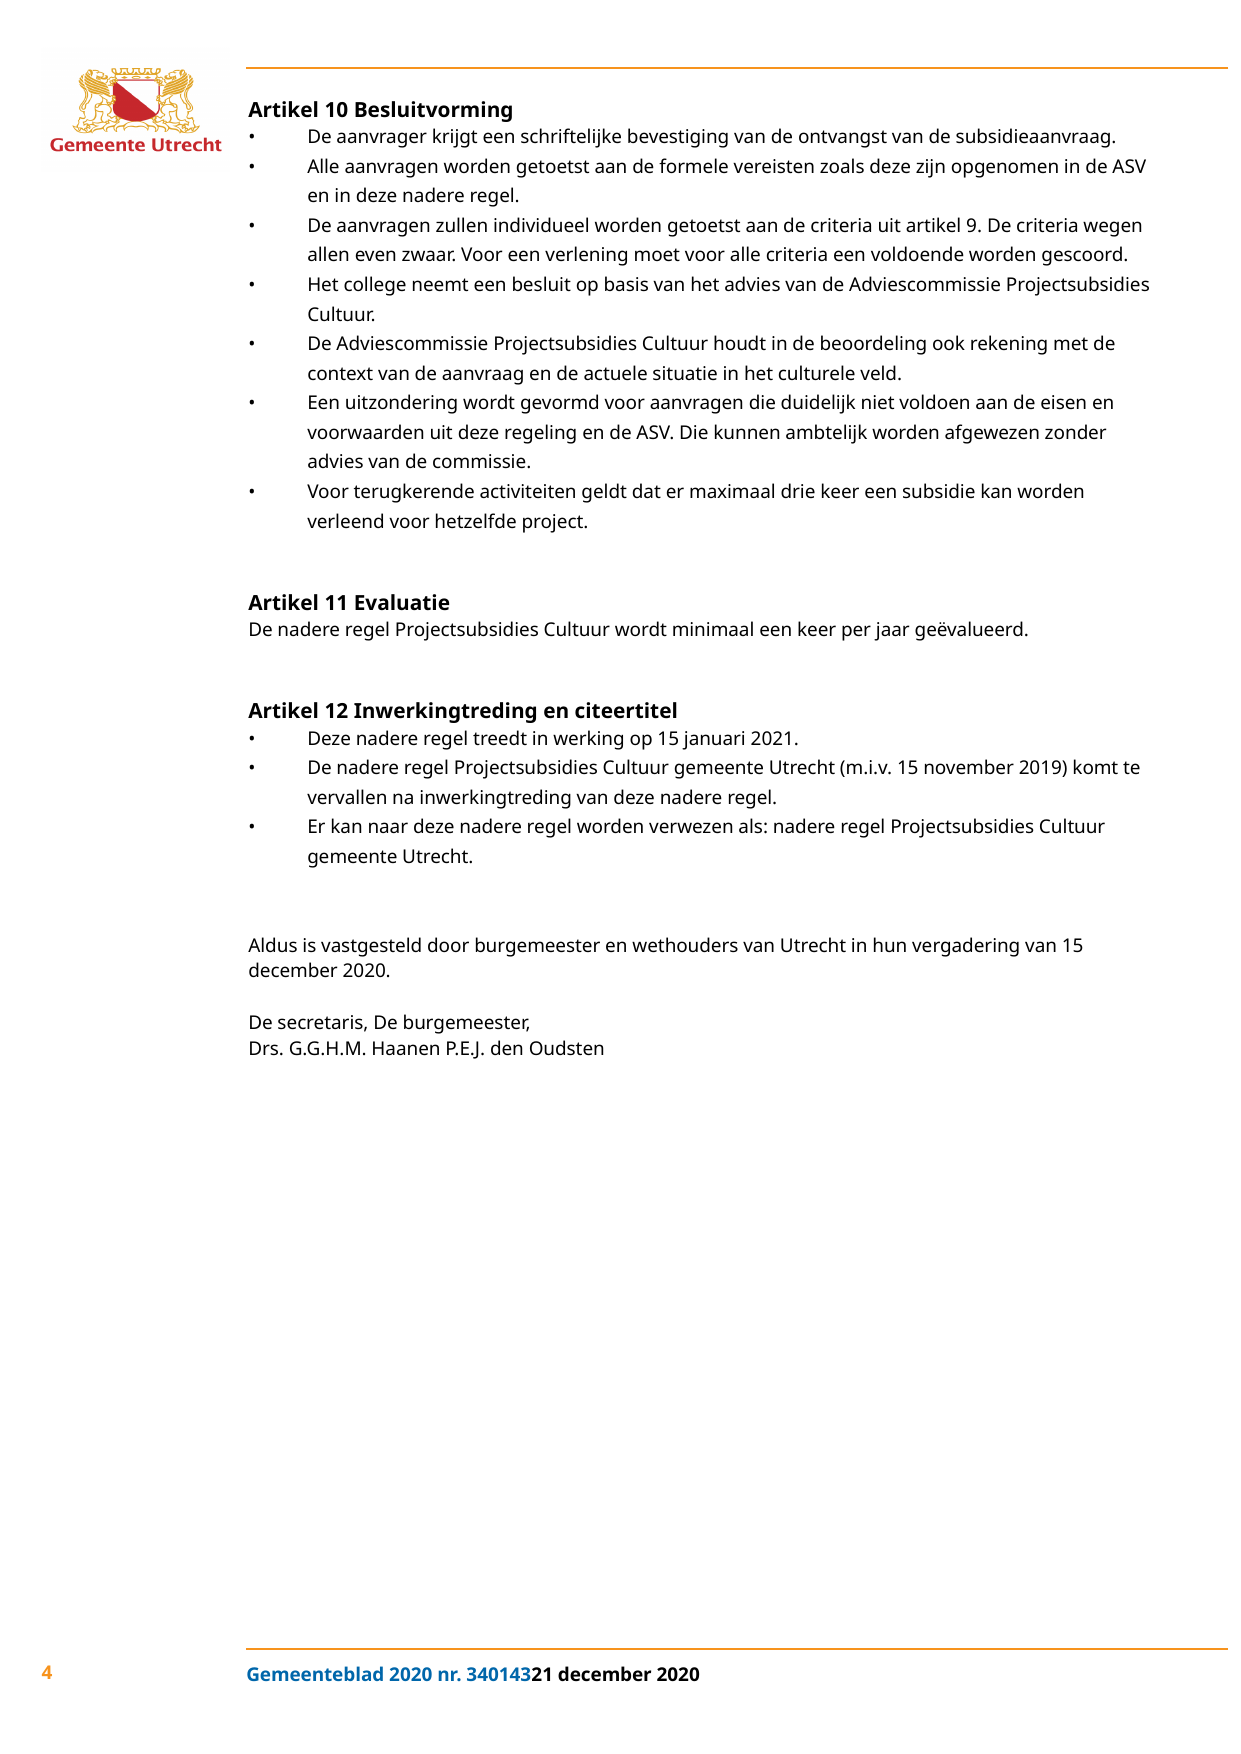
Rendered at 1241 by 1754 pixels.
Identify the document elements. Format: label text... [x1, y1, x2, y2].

text De nadere regel Projectsubsidies Cultuur wordt minimaal een keer per jaar geëvalueerd. [248, 616, 1152, 642]
list Deze nadere regel treedt in werking op 15 januari 2021. [248, 725, 1152, 750]
text Aldus is vastgesteld door burgemeester en wethouders van Utrecht in hun vergadering van 15 december 2020. [248, 932, 1152, 983]
text Artikel 12 Inwerkingtreding en citeertitel [248, 696, 1152, 725]
text Drs. G.G.H.M. Haanen P.E.J. den Oudsten [248, 1035, 1152, 1060]
list Er kan naar deze nadere regel worden verwezen als: nadere regel Projectsubsidies Cultuur gemeente Utrecht. [248, 813, 1152, 869]
list Voor terugkerende activiteiten geldt dat er maximaal drie keer een subsidie kan worden verleend voor hetzelfde project. [248, 478, 1152, 533]
text De secretaris, De burgemeester, [248, 1009, 1152, 1035]
list Alle aanvragen worden getoetst aan de formele vereisten zoals deze zijn opgenomen in de ASV en in deze nadere regel. [248, 153, 1152, 208]
list De nadere regel Projectsubsidies Cultuur gemeente Utrecht (m.i.v. 15 november 2019) komt te vervallen na inwerkingtreding van deze nadere regel. [248, 754, 1152, 809]
list De Adviescommissie Projectsubsidies Cultuur houdt in de beoordeling ook rekening met de context van de aanvraag en de actuele situatie in het culturele veld. [248, 330, 1152, 386]
text Artikel 10 Besluitvorming [248, 95, 1152, 123]
list Een uitzondering wordt gevormd voor aanvragen die duidelijk niet voldoen aan de eisen en voorwaarden uit deze regeling en de ASV. Die kunnen ambtelijk worden afgewezen zonder advies van de commissie. [248, 389, 1152, 474]
text Artikel 11 Evaluatie [248, 588, 1152, 616]
list Het college neemt een besluit op basis van het advies van de Adviescommissie Projectsubsidies Cultuur. [248, 271, 1152, 326]
list De aanvrager krijgt een schriftelijke bevestiging van de ontvangst van de subsidieaanvraag. [248, 123, 1152, 149]
picture [41, 47, 231, 172]
list De aanvragen zullen individueel worden getoetst aan de criteria uit artikel 9. De criteria wegen allen even zwaar. Voor een verlening moet voor alle criteria een voldoende worden gescoord. [248, 212, 1152, 267]
